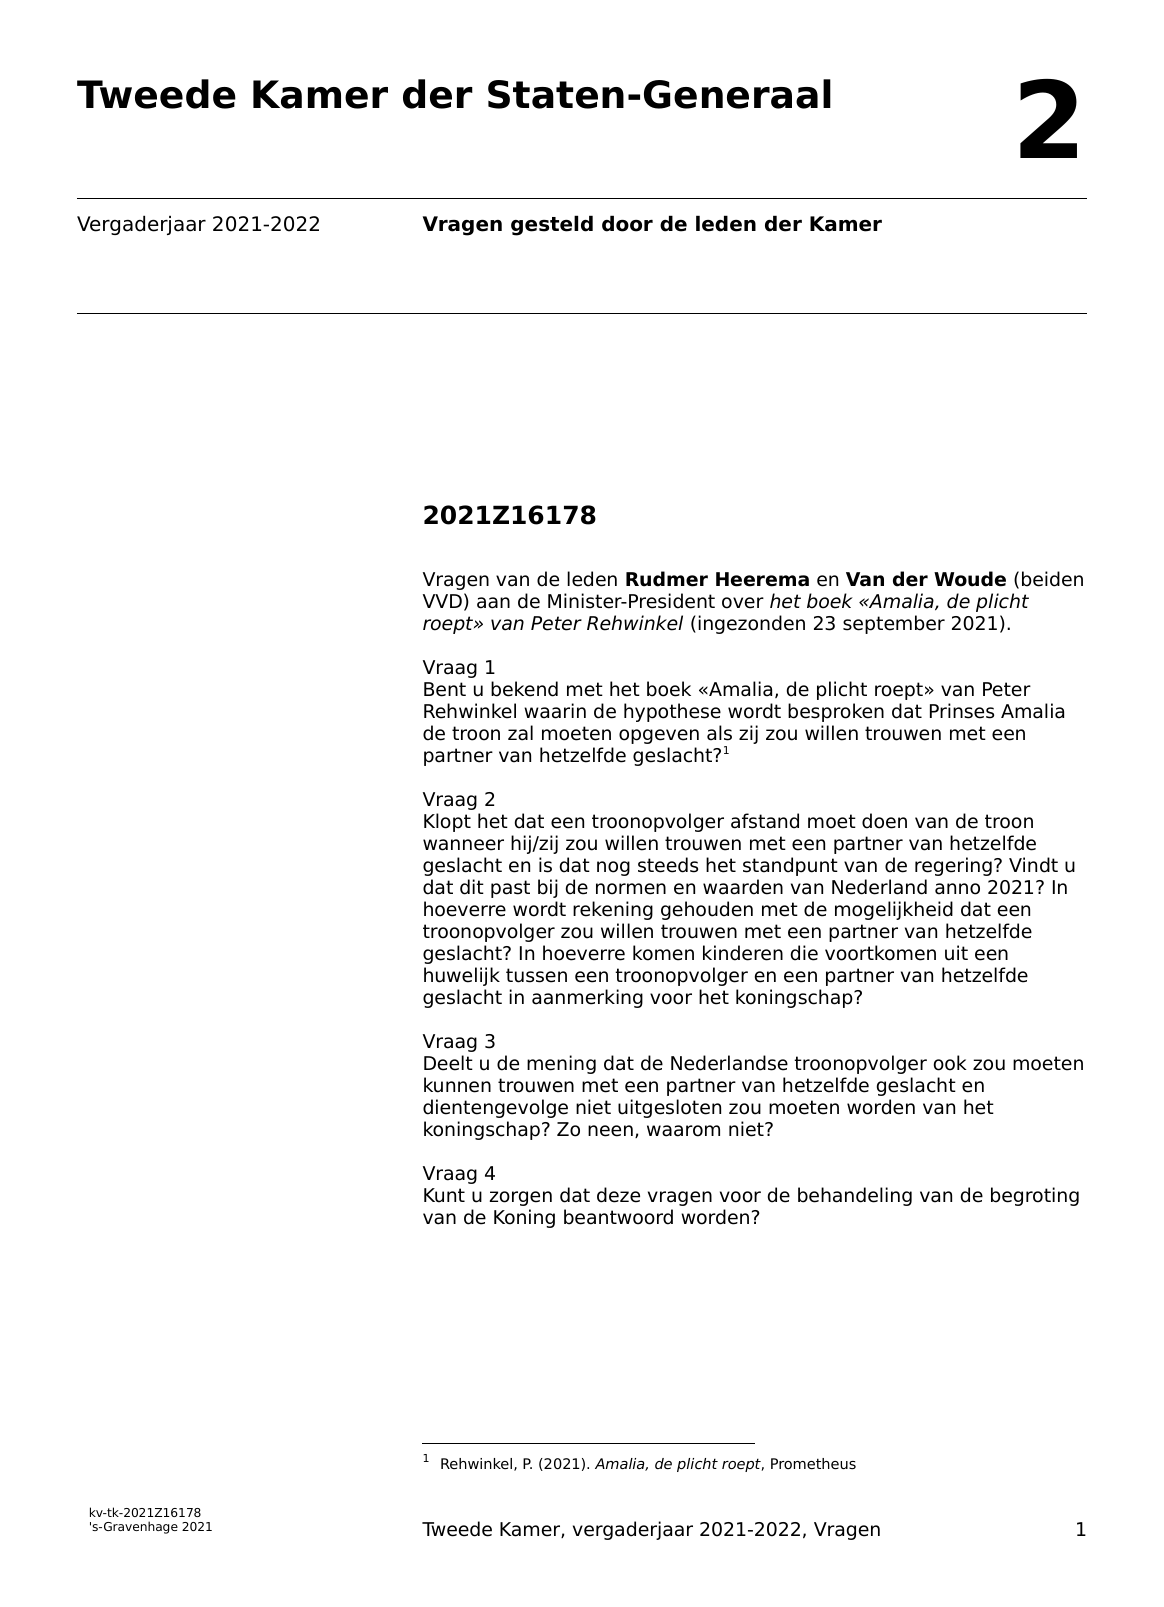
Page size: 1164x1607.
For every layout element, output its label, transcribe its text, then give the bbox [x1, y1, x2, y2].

text kv-tk-2021Z16178 [88, 1506, 323, 1520]
table_header Tweede Kamer der Staten-Generaal [77, 59, 886, 198]
text Rehwinkel, P. (2021). Amalia, de plicht roept, Prometheus [422, 1452, 1087, 1474]
text Vraag 2 [422, 789, 1087, 811]
table_cell Vragen gesteld door de leden der Kamer [422, 199, 1087, 313]
text 's-Gravenhage 2021 [88, 1520, 323, 1534]
text Vraag 1 [422, 657, 1087, 679]
table_header 2 [886, 59, 1087, 198]
text Vragen van de leden Rudmer Heerema en Van der Woude (beiden VVD) aan de Minister-President over het boek «Amalia, de plicht roept» van Peter Rehwinkel (ingezonden 23 september 2021). [422, 569, 1087, 635]
text Klopt het dat een troonopvolger afstand moet doen van de troon wanneer hij/zij zou willen trouwen met een partner van hetzelfde geslacht en is dat nog steeds het standpunt van de regering? Vindt u dat dit past bij de normen en waarden van Nederland anno 2021? In hoeverre wordt rekening gehouden met de mogelijkheid dat een troonopvolger zou willen trouwen met een partner van hetzelfde geslacht? In hoeverre komen kinderen die voortkomen uit een huwelijk tussen een troonopvolger en een partner van hetzelfde geslacht in aanmerking voor het koningschap? [422, 811, 1087, 1009]
text Deelt u de mening dat de Nederlandse troonopvolger ook zou moeten kunnen trouwen met een partner van hetzelfde geslacht en dientengevolge niet uitgesloten zou moeten worden van het koningschap? Zo neen, waarom niet? [422, 1053, 1087, 1141]
text Bent u bekend met het boek «Amalia, de plicht roept» van Peter Rehwinkel waarin de hypothese wordt besproken dat Prinses Amalia de troon zal moeten opgeven als zij zou willen trouwen met een partner van hetzelfde geslacht? [422, 679, 1087, 767]
text Vraag 3 [422, 1031, 1087, 1053]
text 2021Z16178 [422, 501, 1087, 531]
text Kunt u zorgen dat deze vragen voor de behandeling van de begroting van de Koning beantwoord worden? [422, 1185, 1087, 1229]
table_cell Vergaderjaar 2021-2022 [77, 199, 422, 313]
text Vraag 4 [422, 1163, 1087, 1185]
